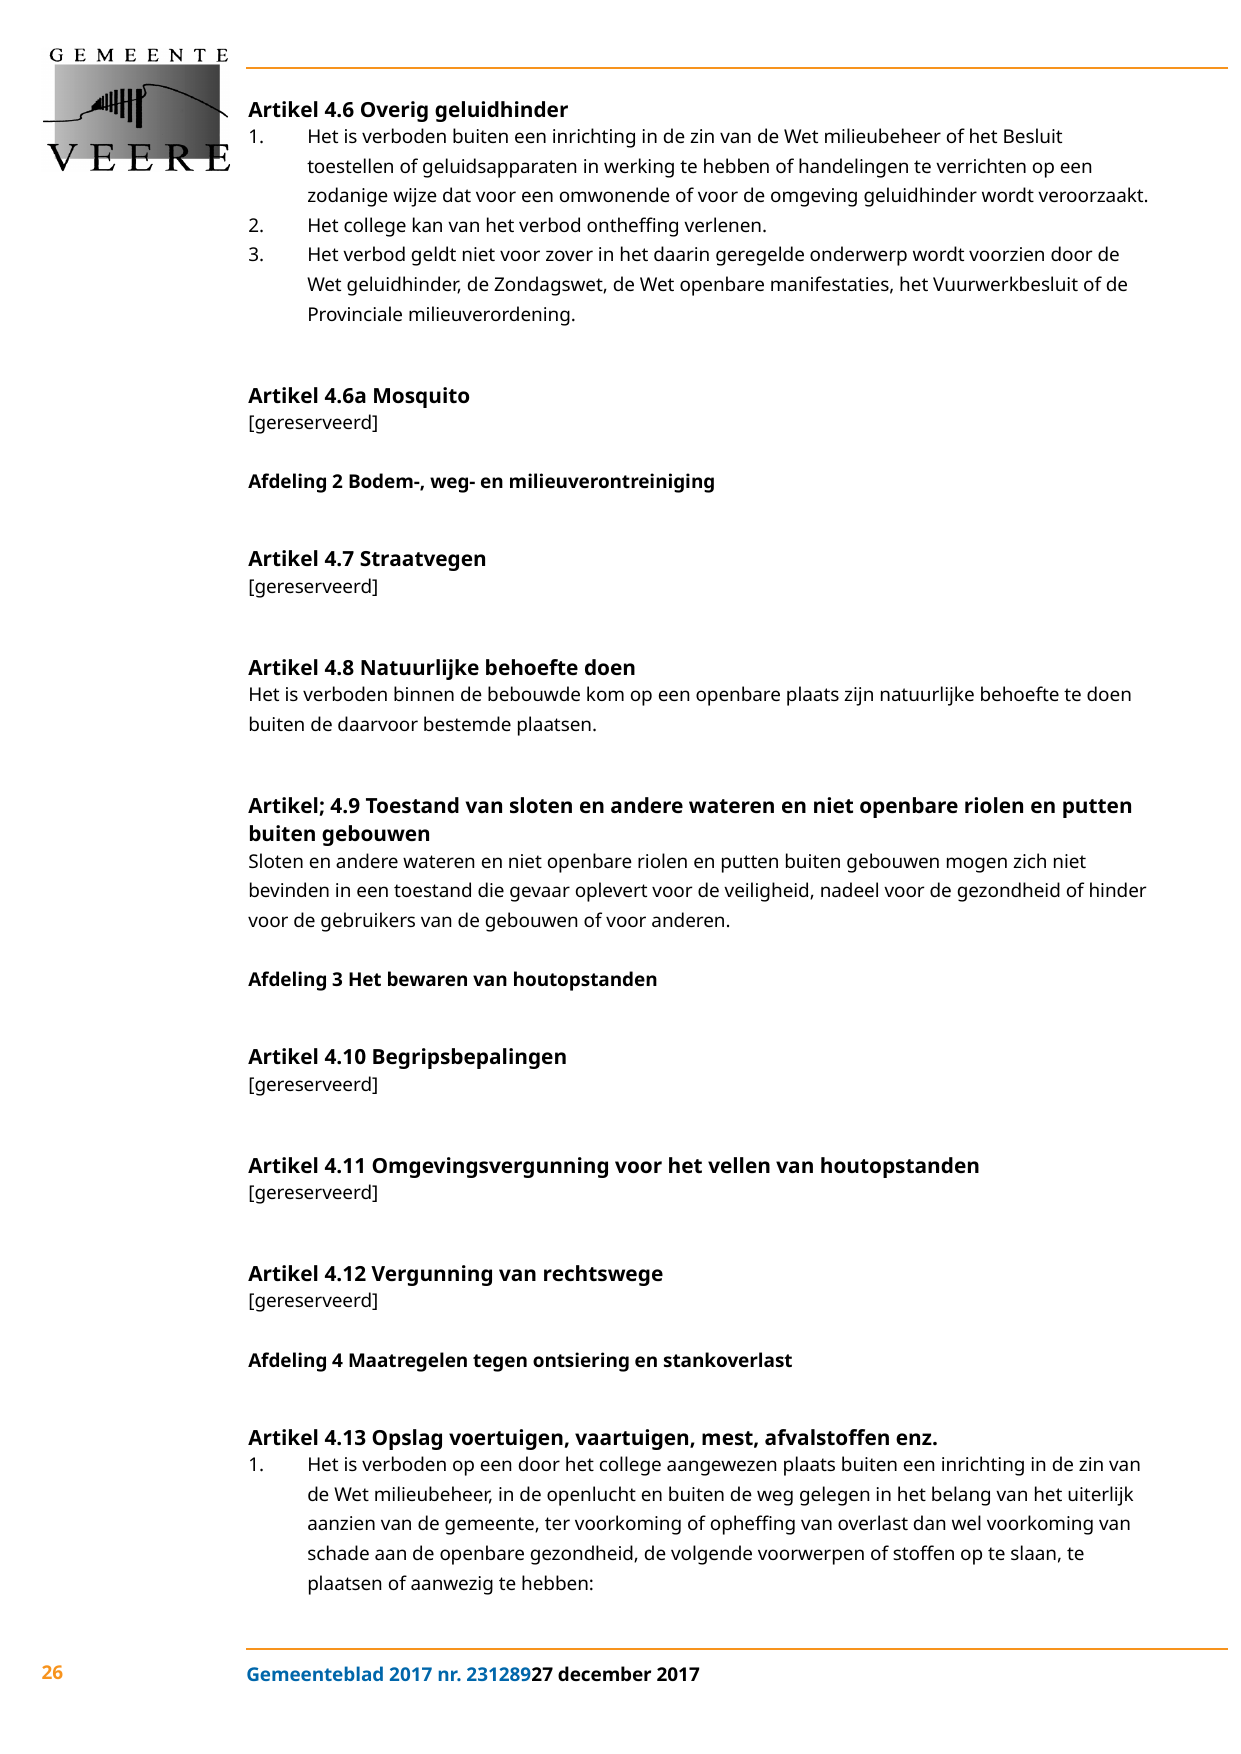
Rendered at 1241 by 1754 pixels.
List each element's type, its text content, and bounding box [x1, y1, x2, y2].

text Het is verboden binnen de bebouwde kom op een openbare plaats zijn natuurlijke behoefte te doen buiten de daarvoor bestemde plaatsen. [248, 681, 1152, 737]
text Artikel 4.6 Overig geluidhinder [248, 95, 1152, 123]
text [gereserveerd] [248, 573, 1152, 599]
text [gereserveerd] [248, 1179, 1152, 1205]
text Afdeling 4 Maatregelen tegen ontsiering en stankoverlast [248, 1347, 1152, 1372]
text Artikel; 4.9 Toestand van sloten en andere wateren en niet openbare riolen en putten buiten gebouwen [248, 791, 1152, 848]
list Het is verboden op een door het college aangewezen plaats buiten een inrichting in de zin van de Wet milieubeheer, in de openlucht en buiten de weg gelegen in het belang van het uiterlijk aanzien van de gemeente, ter voorkoming of opheffing van overlast dan wel voorkoming van schade aan de openbare gezondheid, de volgende voorwerpen of stoffen op te slaan, te plaatsen of aanwezig te hebben: [248, 1451, 1152, 1595]
text Artikel 4.10 Begripsbepalingen [248, 1042, 1152, 1071]
text Artikel 4.6a Mosquito [248, 381, 1152, 409]
text Artikel 4.12 Vergunning van rechtswege [248, 1259, 1152, 1288]
text [gereserveerd] [248, 1071, 1152, 1096]
text Artikel 4.11 Omgevingsvergunning voor het vellen van houtopstanden [248, 1151, 1152, 1179]
text [gereserveerd] [248, 1288, 1152, 1313]
text Artikel 4.8 Natuurlijke behoefte doen [248, 653, 1152, 681]
text [gereserveerd] [248, 409, 1152, 435]
text Sloten en andere wateren en niet openbare riolen en putten buiten gebouwen mogen zich niet bevinden in een toestand die gevaar oplevert voor de veiligheid, nadeel voor de gezondheid of hinder voor de gebruikers van de gebouwen of voor anderen. [248, 848, 1152, 933]
text Artikel 4.13 Opslag voertuigen, vaartuigen, mest, afvalstoffen enz. [248, 1423, 1152, 1451]
list Het college kan van het verbod ontheffing verlenen. [248, 212, 1152, 238]
text Afdeling 2 Bodem-, weg- en milieuverontreiniging [248, 468, 1152, 494]
list Het verbod geldt niet voor zover in het daarin geregelde onderwerp wordt voorzien door de Wet geluidhinder, de Zondagswet, de Wet openbare manifestaties, het Vuurwerkbesluit of de Provinciale milieuverordening. [248, 242, 1152, 326]
list Het is verboden buiten een inrichting in de zin van de Wet milieubeheer of het Besluit toestellen of geluidsapparaten in werking te hebben of handelingen te verrichten op een zodanige wijze dat voor een omwonende of voor de omgeving geluidhinder wordt veroorzaakt. [248, 123, 1152, 208]
text Artikel 4.7 Straatvegen [248, 544, 1152, 573]
picture [41, 47, 231, 172]
text Afdeling 3 Het bewaren van houtopstanden [248, 966, 1152, 992]
